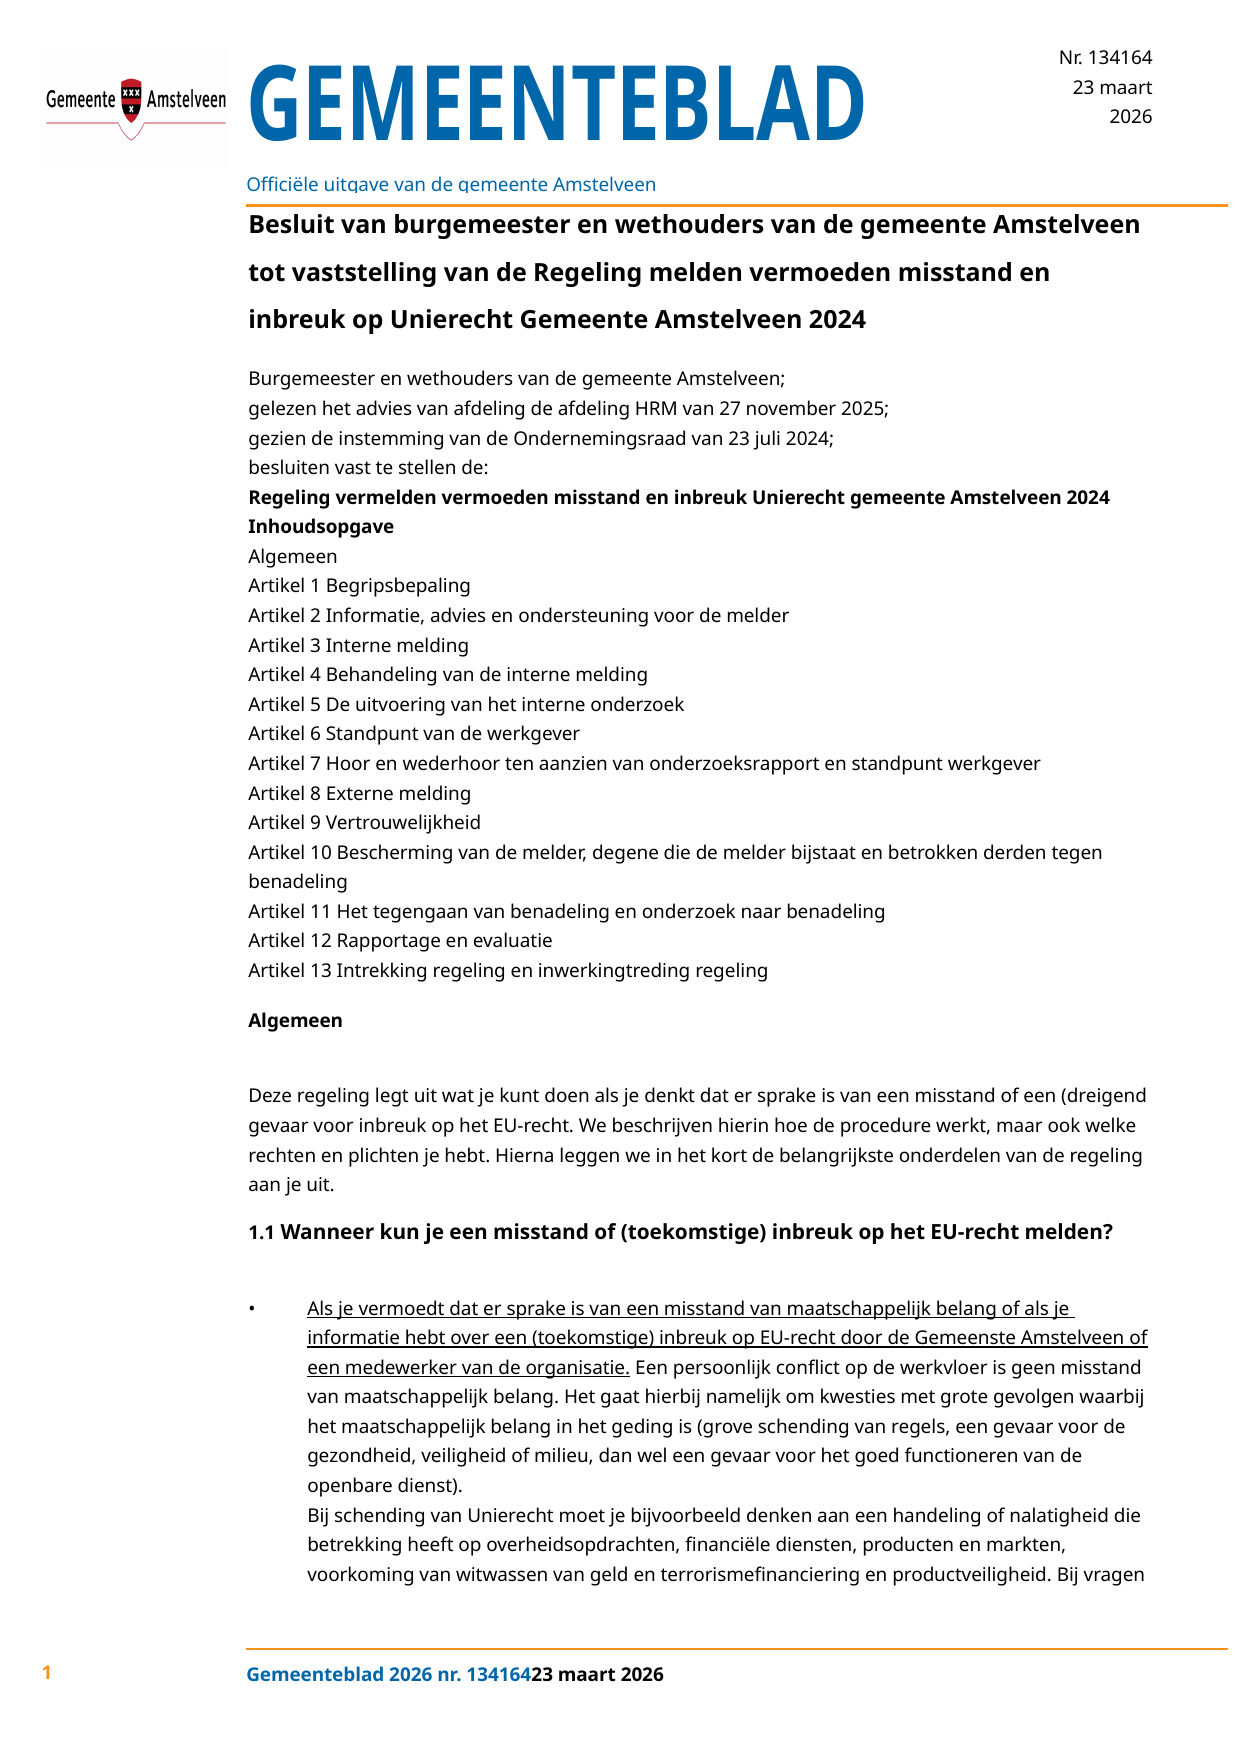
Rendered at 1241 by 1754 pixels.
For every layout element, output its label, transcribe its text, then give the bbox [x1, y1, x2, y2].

picture [41, 47, 231, 172]
text Regeling vermelden vermoeden misstand en inbreuk Unierecht gemeente Amstelveen 2024 [248, 484, 1152, 509]
text Artikel 4 Behandeling van de interne melding [248, 661, 1152, 687]
text Artikel 1 Begripsbepaling [248, 573, 1152, 598]
text gezien de instemming van de Ondernemingsraad van 23 juli 2024; [248, 425, 1152, 450]
text Artikel 13 Intrekking regeling en inwerkingtreding regeling [248, 957, 1152, 983]
list Bij schending van Unierecht moet je bijvoorbeeld denken aan een handeling of nalatigheid die betrekking heeft op overheidsopdrachten, financiële diensten, producten en markten, voorkoming van witwassen van geld en terrorismefinanciering en productveiligheid. Bij vragen [248, 1502, 1152, 1587]
text Artikel 5 De uitvoering van het interne onderzoek [248, 691, 1152, 717]
text Artikel 8 Externe melding [248, 780, 1152, 805]
text Artikel 11 Het tegengaan van benadeling en onderzoek naar benadeling [248, 898, 1152, 924]
text Artikel 9 Vertrouwelijkheid [248, 809, 1152, 835]
text 1.1 Wanneer kun je een misstand of (toekomstige) inbreuk op het EU-recht melden? [248, 1217, 1152, 1245]
text Algemeen [248, 543, 1152, 569]
list Als je vermoedt dat er sprake is van een misstand van maatschappelijk belang of als je informatie hebt over een (toekomstige) inbreuk op EU-recht door de Gemeenste Amstelveen of een medewerker van de organisatie. Een persoonlijk conflict op de werkvloer is geen misstand van maatschappelijk belang. Het gaat hierbij namelijk om kwesties met grote gevolgen waarbij het maatschappelijk belang in het geding is (grove schending van regels, een gevaar voor de gezondheid, veiligheid of milieu, dan wel een gevaar voor het goed functioneren van de openbare dienst). [248, 1295, 1152, 1498]
text Deze regeling legt uit wat je kunt doen als je denkt dat er sprake is van een misstand of een (dreigend gevaar voor inbreuk op het EU-recht. We beschrijven hierin hoe de procedure werkt, maar ook welke rechten en plichten je hebt. Hierna leggen we in het kort de belangrijkste onderdelen van de regeling aan je uit. [248, 1083, 1152, 1197]
text Artikel 2 Informatie, advies en ondersteuning voor de melder [248, 602, 1152, 628]
text Burgemeester en wethouders van de gemeente Amstelveen; [248, 366, 1152, 391]
text Inhoudsopgave [248, 513, 1152, 539]
text Artikel 12 Rapportage en evaluatie [248, 928, 1152, 953]
text Artikel 10 Bescherming van de melder, degene die de melder bijstaat en betrokken derden tegen benadeling [248, 839, 1152, 894]
text Artikel 3 Interne melding [248, 632, 1152, 657]
text Besluit van burgemeester en wethouders van de gemeente Amstelveen tot vaststelling van de Regeling melden vermoeden misstand en inbreuk op Unierecht Gemeente Amstelveen 2024 [248, 207, 1152, 336]
text besluiten vast te stellen de: [248, 454, 1152, 480]
text Artikel 6 Standpunt van de werkgever [248, 721, 1152, 746]
text Algemeen [248, 1008, 1152, 1033]
text Artikel 7 Hoor en wederhoor ten aanzien van onderzoeksrapport en standpunt werkgever [248, 750, 1152, 776]
text gelezen het advies van afdeling de afdeling HRM van 27 november 2025; [248, 395, 1152, 421]
